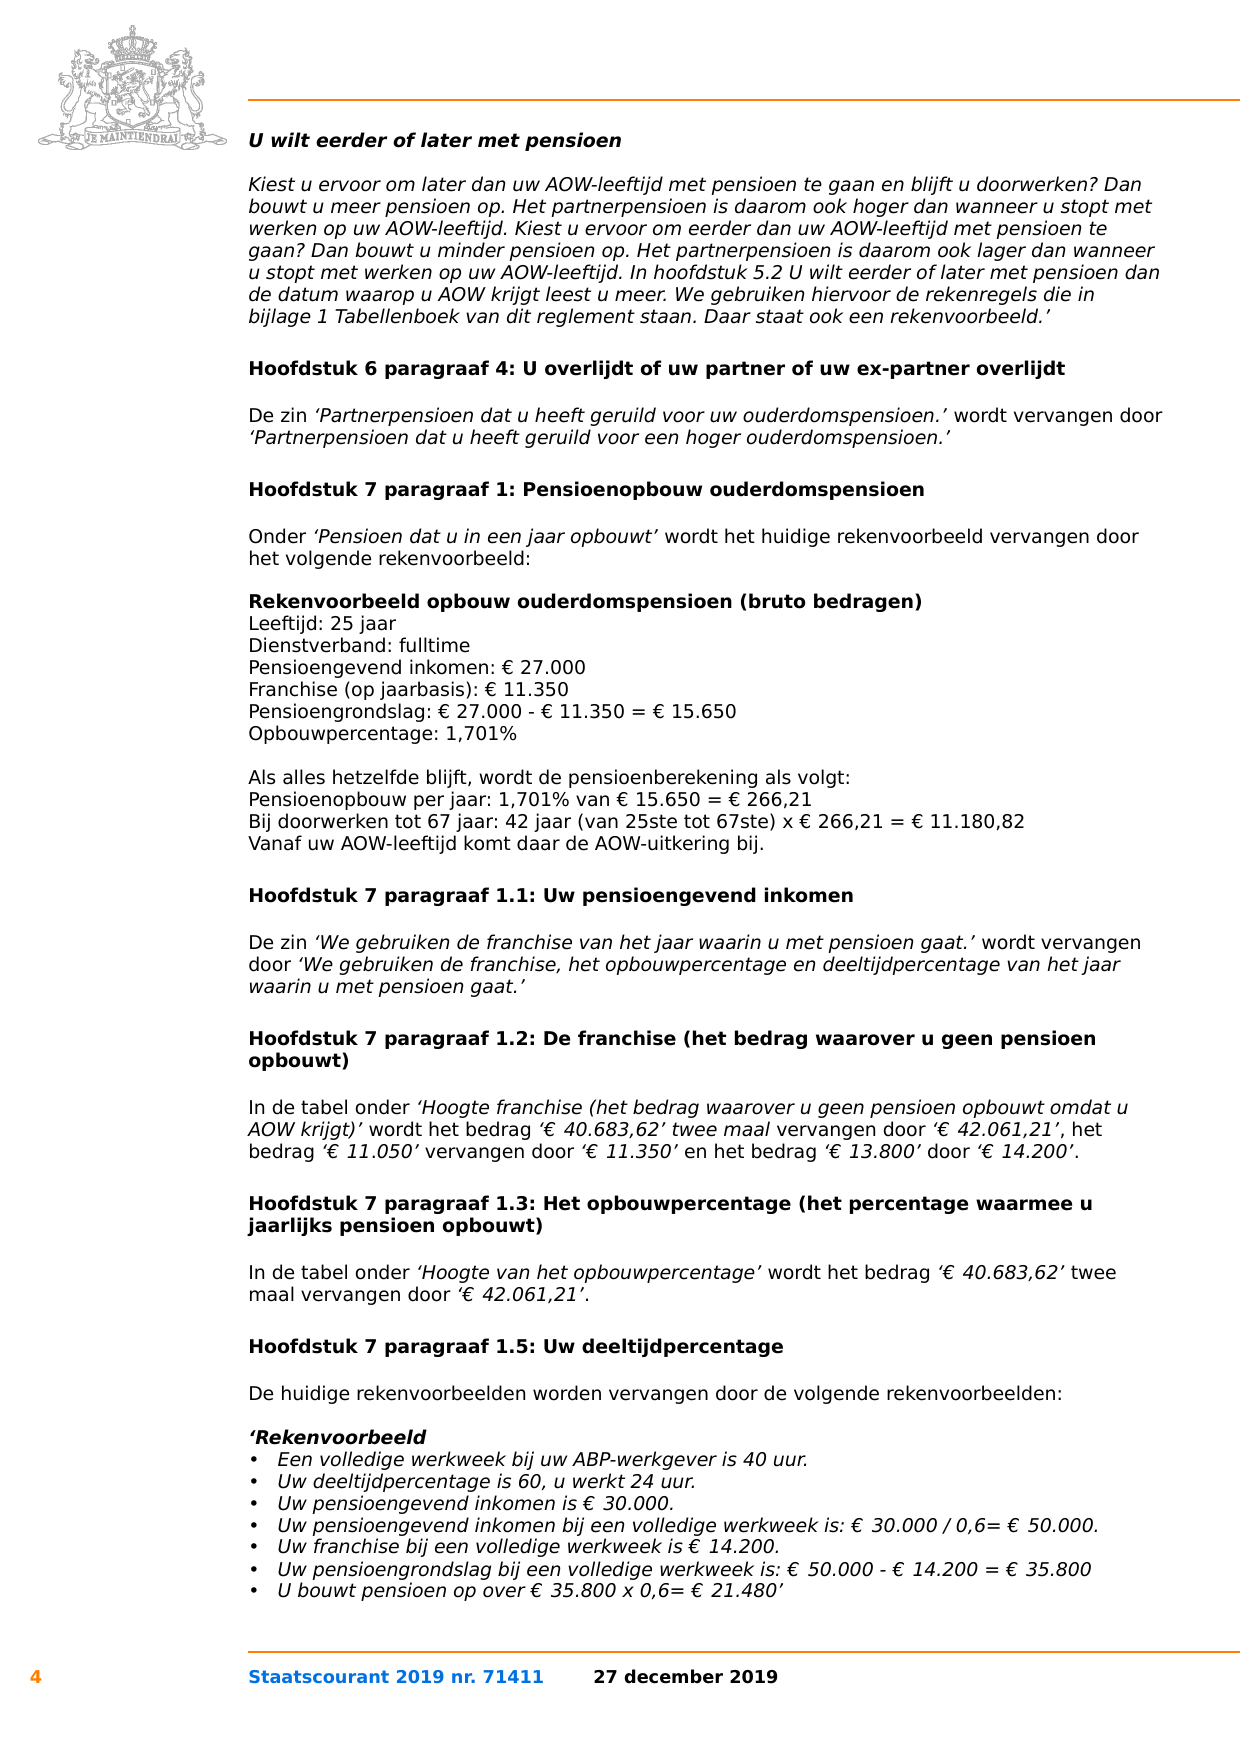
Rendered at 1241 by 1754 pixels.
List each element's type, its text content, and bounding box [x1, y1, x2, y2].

text • Uw pensioengevend inkomen is € 30.000. [248, 1492, 1163, 1514]
subtitle Hoofdstuk 7 paragraaf 1.3: Het opbouwpercentage (het percentage waarmee u jaarlijks pensioen opbouwt) [248, 1193, 1163, 1237]
subtitle Hoofdstuk 6 paragraaf 4: U overlijdt of uw partner of uw ex-partner overlijdt [248, 358, 1163, 379]
text Pensioengrondslag: € 27.000 - € 11.350 = € 15.650 [248, 701, 1163, 723]
text Pensioengevend inkomen: € 27.000 [248, 657, 1163, 679]
text Rekenvoorbeeld opbouw ouderdomspensioen (bruto bedragen) [248, 591, 1163, 613]
text • Uw pensioengevend inkomen bij een volledige werkweek is: € 30.000 / 0,6= € 50.000. [248, 1514, 1163, 1536]
text Leeftijd: 25 jaar [248, 613, 1163, 635]
text Kiest u ervoor om later dan uw AOW-leeftijd met pensioen te gaan en blijft u doorwerken? Dan bouwt u meer pensioen op. Het partnerpensioen is daarom ook hoger dan wanneer u stopt met werken op uw AOW-leeftijd. Kiest u ervoor om eerder dan uw AOW-leeftijd met pensioen te gaan? Dan bouwt u minder pensioen op. Het partnerpensioen is daarom ook lager dan wanneer u stopt met werken op uw AOW-leeftijd. In hoofdstuk 5.2 U wilt eerder of later met pensioen dan de datum waarop u AOW krijgt leest u meer. We gebruiken hiervoor de rekenregels die in bijlage 1 Tabellenboek van dit reglement staan. Daar staat ook een rekenvoorbeeld.’ [248, 174, 1163, 328]
text In de tabel onder ‘Hoogte franchise (het bedrag waarover u geen pensioen opbouwt omdat u AOW krijgt)’ wordt het bedrag ‘€ 40.683,62’ twee maal vervangen door ‘€ 42.061,21’, het bedrag ‘€ 11.050’ vervangen door ‘€ 11.350’ en het bedrag ‘€ 13.800’ door ‘€ 14.200’. [248, 1097, 1163, 1163]
text Bij doorwerken tot 67 jaar: 42 jaar (van 25ste tot 67ste) x € 266,21 = € 11.180,82 [248, 811, 1163, 833]
text De huidige rekenvoorbeelden worden vervangen door de volgende rekenvoorbeelden: [248, 1383, 1163, 1405]
text De zin ‘Partnerpensioen dat u heeft geruild voor uw ouderdomspensioen.’ wordt vervangen door ‘Partnerpensioen dat u heeft geruild voor een hoger ouderdomspensioen.’ [248, 404, 1163, 448]
subtitle Hoofdstuk 7 paragraaf 1: Pensioenopbouw ouderdomspensioen [248, 478, 1163, 501]
text • U bouwt pensioen op over € 35.800 x 0,6= € 21.480’ [248, 1580, 1163, 1602]
text ‘Rekenvoorbeeld [248, 1427, 1163, 1448]
subtitle Hoofdstuk 7 paragraaf 1.2: De franchise (het bedrag waarover u geen pensioen opbouwt) [248, 1028, 1163, 1072]
text • Een volledige werkweek bij uw ABP-werkgever is 40 uur. [248, 1448, 1163, 1471]
text Franchise (op jaarbasis): € 11.350 [248, 679, 1163, 701]
subtitle Hoofdstuk 7 paragraaf 1.5: Uw deeltijdpercentage [248, 1336, 1163, 1358]
text De zin ‘We gebruiken de franchise van het jaar waarin u met pensioen gaat.’ wordt vervangen door ‘We gebruiken de franchise, het opbouwpercentage en deeltijdpercentage van het jaar waarin u met pensioen gaat.’ [248, 932, 1163, 998]
subtitle U wilt eerder of later met pensioen [248, 130, 1163, 152]
text • Uw franchise bij een volledige werkweek is € 14.200. [248, 1536, 1163, 1558]
text Pensioenopbouw per jaar: 1,701% van € 15.650 = € 266,21 [248, 789, 1163, 811]
text In de tabel onder ‘Hoogte van het opbouwpercentage’ wordt het bedrag ‘€ 40.683,62’ twee maal vervangen door ‘€ 42.061,21’. [248, 1262, 1163, 1306]
text Dienstverband: fulltime [248, 635, 1163, 657]
picture [38, 25, 227, 150]
text Vanaf uw AOW-leeftijd komt daar de AOW-uitkering bij. [248, 833, 1163, 855]
text • Uw pensioengrondslag bij een volledige werkweek is: € 50.000 - € 14.200 = € 35.800 [248, 1558, 1163, 1580]
text Als alles hetzelfde blijft, wordt de pensioenberekening als volgt: [248, 767, 1163, 789]
subtitle Hoofdstuk 7 paragraaf 1.1: Uw pensioengevend inkomen [248, 885, 1163, 907]
text • Uw deeltijdpercentage is 60, u werkt 24 uur. [248, 1471, 1163, 1492]
text Onder ‘Pensioen dat u in een jaar opbouwt’ wordt het huidige rekenvoorbeeld vervangen door het volgende rekenvoorbeeld: [248, 526, 1163, 569]
text Opbouwpercentage: 1,701% [248, 723, 1163, 745]
